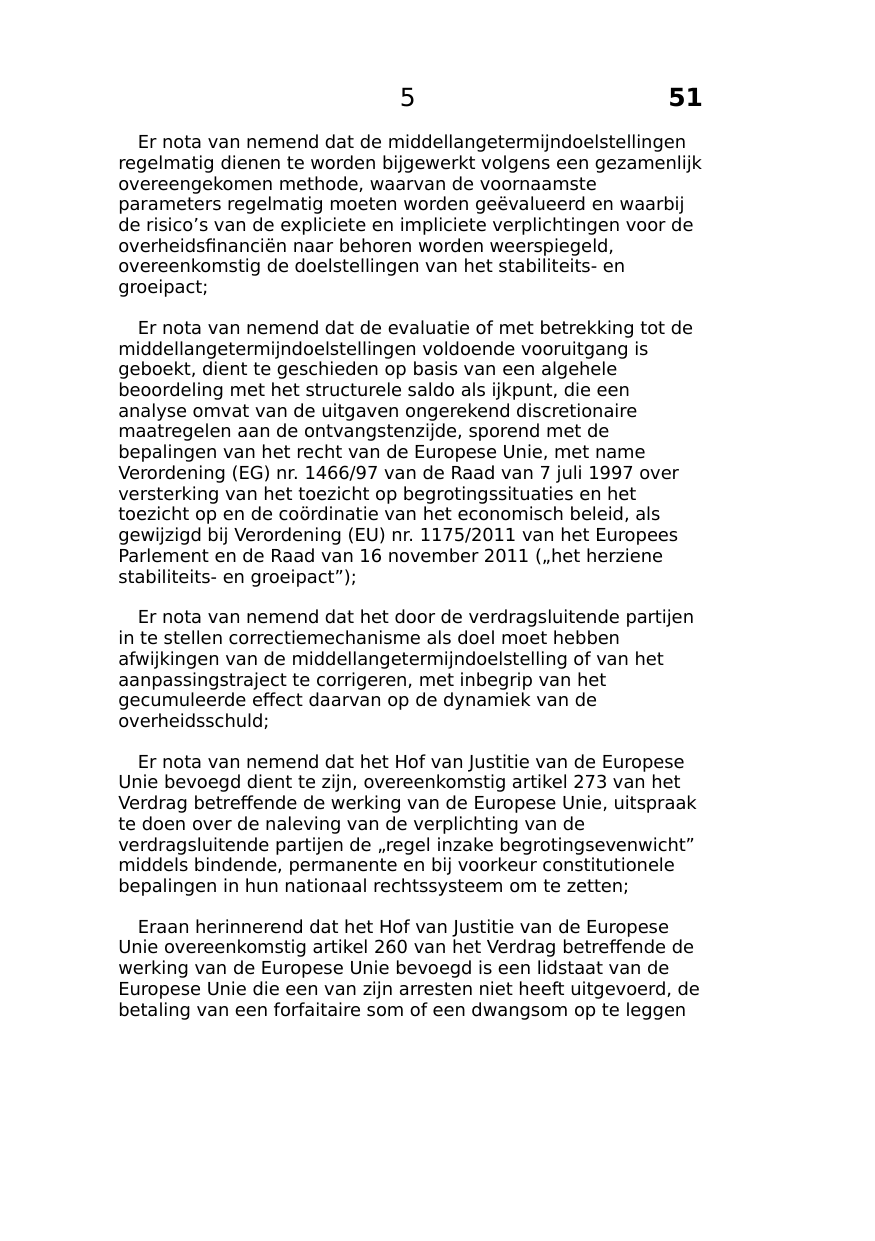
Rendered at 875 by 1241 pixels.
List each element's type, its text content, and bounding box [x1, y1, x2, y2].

text Er nota van nemend dat de middellangetermijndoelstellingen regelmatig dienen te worden bijgewerkt volgens een gezamenlijk overeengekomen methode, waarvan de voornaamste parameters regelmatig moeten worden geëvalueerd en waarbij de risico’s van de expliciete en impliciete verplichtingen voor de overheidsfinanciën naar behoren worden weerspiegeld, overeenkomstig de doelstellingen van het stabiliteits- en groeipact; [118, 132, 703, 298]
text Er nota van nemend dat het door de verdragsluitende partijen in te stellen correctiemechanisme als doel moet hebben afwijkingen van de middellangetermijndoelstelling of van het aanpassingstraject te corrigeren, met inbegrip van het gecumuleerde effect daarvan op de dynamiek van de overheidsschuld; [118, 607, 703, 732]
text Er nota van nemend dat het Hof van Justitie van de Europese Unie bevoegd dient te zijn, overeenkomstig artikel 273 van het Verdrag betreffende de werking van de Europese Unie, uitspraak te doen over de naleving van de verplichting van de verdragsluitende partijen de „regel inzake begrotingsevenwicht” middels bindende, permanente en bij voorkeur constitutionele bepalingen in hun nationaal rechtssysteem om te zetten; [118, 752, 703, 897]
text Er nota van nemend dat de evaluatie of met betrekking tot de middellangetermijndoelstellingen voldoende vooruitgang is geboekt, dient te geschieden op basis van een algehele beoordeling met het structurele saldo als ijkpunt, die een analyse omvat van de uitgaven ongerekend discretionaire maatregelen aan de ontvangstenzijde, sporend met de bepalingen van het recht van de Europese Unie, met name Verordening (EG) nr. 1466/97 van de Raad van 7 juli 1997 over versterking van het toezicht op begrotingssituaties en het toezicht op en de coördinatie van het economisch beleid, als gewijzigd bij Verordening (EU) nr. 1175/2011 van het Europees Parlement en de Raad van 16 november 2011 („het herziene stabiliteits- en groeipact”); [118, 318, 703, 587]
text Eraan herinnerend dat het Hof van Justitie van de Europese Unie overeenkomstig artikel 260 van het Verdrag betreffende de werking van de Europese Unie bevoegd is een lidstaat van de Europese Unie die een van zijn arresten niet heeft uitgevoerd, de betaling van een forfaitaire som of een dwangsom op te leggen [118, 917, 703, 1020]
